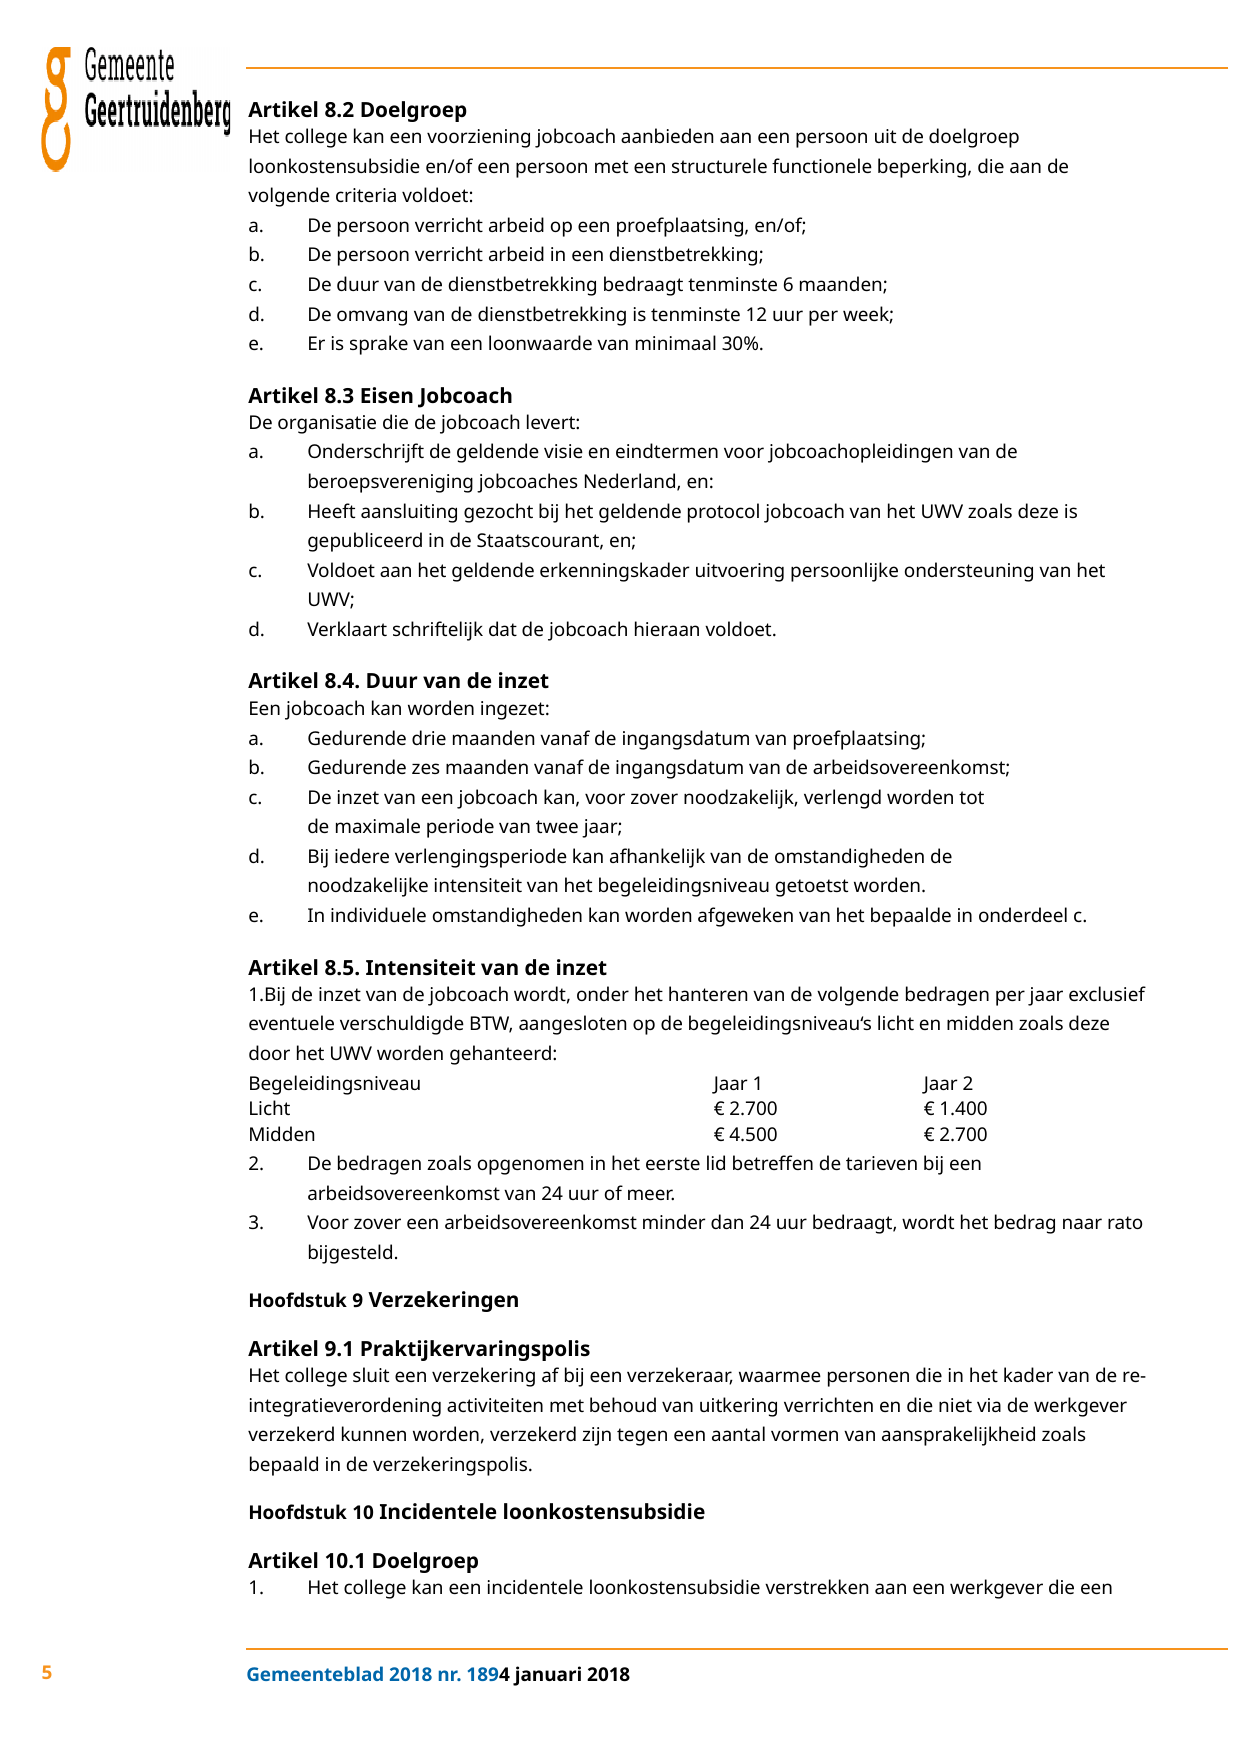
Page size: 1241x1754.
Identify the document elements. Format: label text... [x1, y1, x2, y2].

list noodzakelijke intensiteit van het begeleidingsniveau getoetst worden. [248, 873, 1152, 898]
list Verklaart schriftelijk dat de jobcoach hieraan voldoet. [248, 616, 1152, 642]
text Het college kan een voorziening jobcoach aanbieden aan een persoon uit de doelgroep loonkostensubsidie en/of een persoon met een structurele functionele beperking, die aan de volgende criteria voldoet: [248, 123, 1152, 208]
text Artikel 8.3 Eisen Jobcoach [248, 381, 1152, 409]
text Artikel 10.1 Doelgroep [248, 1546, 1152, 1574]
list Gedurende drie maanden vanaf de ingangsdatum van proefplaatsing; [248, 725, 1152, 750]
table_cell € 1.400 [924, 1096, 1152, 1121]
list In individuele omstandigheden kan worden afgeweken van het bepaalde in onderdeel c. [248, 902, 1152, 928]
list De omvang van de dienstbetrekking is tenminste 12 uur per week; [248, 301, 1152, 326]
list De inzet van een jobcoach kan, voor zover noodzakelijk, verlengd worden tot [248, 784, 1152, 809]
list Heeft aansluiting gezocht bij het geldende protocol jobcoach van het UWV zoals deze is gepubliceerd in de Staatscourant, en; [248, 498, 1152, 553]
list Het college kan een incidentele loonkostensubsidie verstrekken aan een werkgever die een [248, 1574, 1152, 1600]
list De bedragen zoals opgenomen in het eerste lid betreffen de tarieven bij een arbeidsovereenkomst van 24 uur of meer. [248, 1150, 1152, 1206]
list de maximale periode van twee jaar; [248, 813, 1152, 839]
list De persoon verricht arbeid op een proefplaatsing, en/of; [248, 212, 1152, 238]
table_cell € 2.700 [924, 1121, 1152, 1147]
table_cell Licht [248, 1096, 713, 1121]
table_cell € 4.500 [714, 1121, 923, 1147]
list Voor zover een arbeidsovereenkomst minder dan 24 uur bedraagt, wordt het bedrag naar rato bijgesteld. [248, 1209, 1152, 1265]
text Het college sluit een verzekering af bij een verzekeraar, waarmee personen die in het kader van de re-integratieverordening activiteiten met behoud van uitkering verrichten en die niet via de werkgever verzekerd kunnen worden, verzekerd zijn tegen een aantal vormen van aansprakelijkheid zoals bepaald in de verzekeringspolis. [248, 1362, 1152, 1477]
table_cell Midden [248, 1121, 713, 1147]
list De duur van de dienstbetrekking bedraagt tenminste 6 maanden; [248, 271, 1152, 297]
text De organisatie die de jobcoach levert: [248, 409, 1152, 435]
picture [41, 47, 231, 172]
list Gedurende zes maanden vanaf de ingangsdatum van de arbeidsovereenkomst; [248, 754, 1152, 780]
text Artikel 9.1 Praktijkervaringspolis [248, 1334, 1152, 1362]
text Hoofdstuk 10 Incidentele loonkostensubsidie [248, 1497, 1152, 1525]
text 1.Bij de inzet van de jobcoach wordt, onder het hanteren van de volgende bedragen per jaar exclusief eventuele verschuldigde BTW, aangesloten op de begeleidingsniveau‘s licht en midden zoals deze door het UWV worden gehanteerd: [248, 981, 1152, 1066]
text Artikel 8.2 Doelgroep [248, 95, 1152, 123]
list Voldoet aan het geldende erkenningskader uitvoering persoonlijke ondersteuning van het UWV; [248, 557, 1152, 612]
table_header Jaar 2 [924, 1070, 1152, 1096]
text Een jobcoach kan worden ingezet: [248, 695, 1152, 721]
text Hoofdstuk 9 Verzekeringen [248, 1285, 1152, 1313]
list Er is sprake van een loonwaarde van minimaal 30%. [248, 330, 1152, 356]
text Artikel 8.5. Intensiteit van de inzet [248, 953, 1152, 981]
list Onderschrijft de geldende visie en eindtermen voor jobcoachopleidingen van de beroepsvereniging jobcoaches Nederland, en: [248, 439, 1152, 494]
table_header Jaar 1 [714, 1070, 923, 1096]
list Bij iedere verlengingsperiode kan afhankelijk van de omstandigheden de [248, 843, 1152, 869]
table_header Begeleidingsniveau [248, 1070, 713, 1096]
table_cell € 2.700 [714, 1096, 923, 1121]
list De persoon verricht arbeid in een dienstbetrekking; [248, 242, 1152, 267]
text Artikel 8.4. Duur van de inzet [248, 667, 1152, 695]
